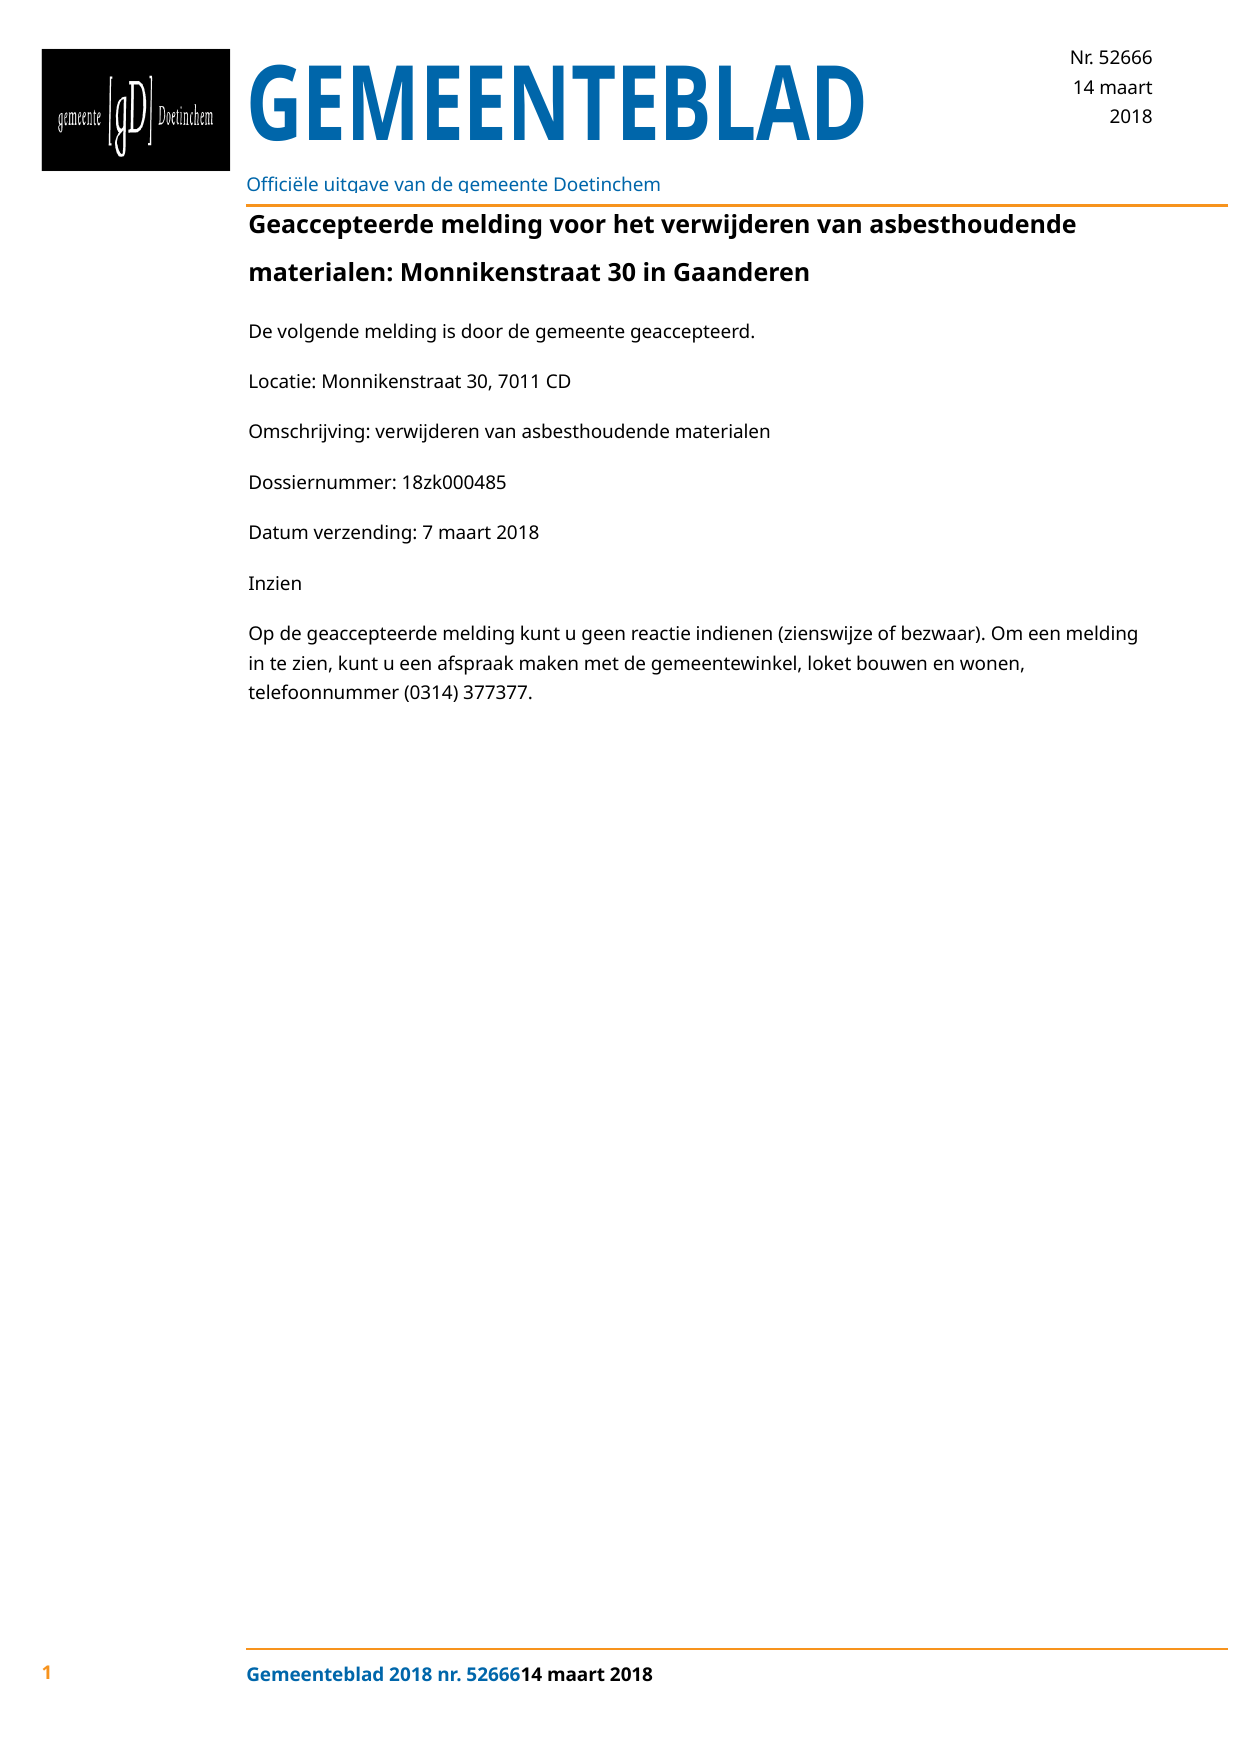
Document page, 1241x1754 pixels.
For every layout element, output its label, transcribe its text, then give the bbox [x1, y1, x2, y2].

text Dossiernummer: 18zk000485 [248, 469, 1152, 495]
picture [41, 47, 231, 172]
text Locatie: Monnikenstraat 30, 7011 CD [248, 368, 1152, 394]
text Geaccepteerde melding voor het verwijderen van asbesthoudende materialen: Monnikenstraat 30 in Gaanderen [248, 207, 1152, 288]
text De volgende melding is door de gemeente geaccepteerd. [248, 318, 1152, 344]
text Inzien [248, 570, 1152, 596]
text Datum verzending: 7 maart 2018 [248, 519, 1152, 545]
text Op de geaccepteerde melding kunt u geen reactie indienen (zienswijze of bezwaar). Om een melding in te zien, kunt u een afspraak maken met de gemeentewinkel, loket bouwen en wonen, telefoonnummer (0314) 377377. [248, 620, 1152, 705]
text Omschrijving: verwijderen van asbesthoudende materialen [248, 419, 1152, 444]
